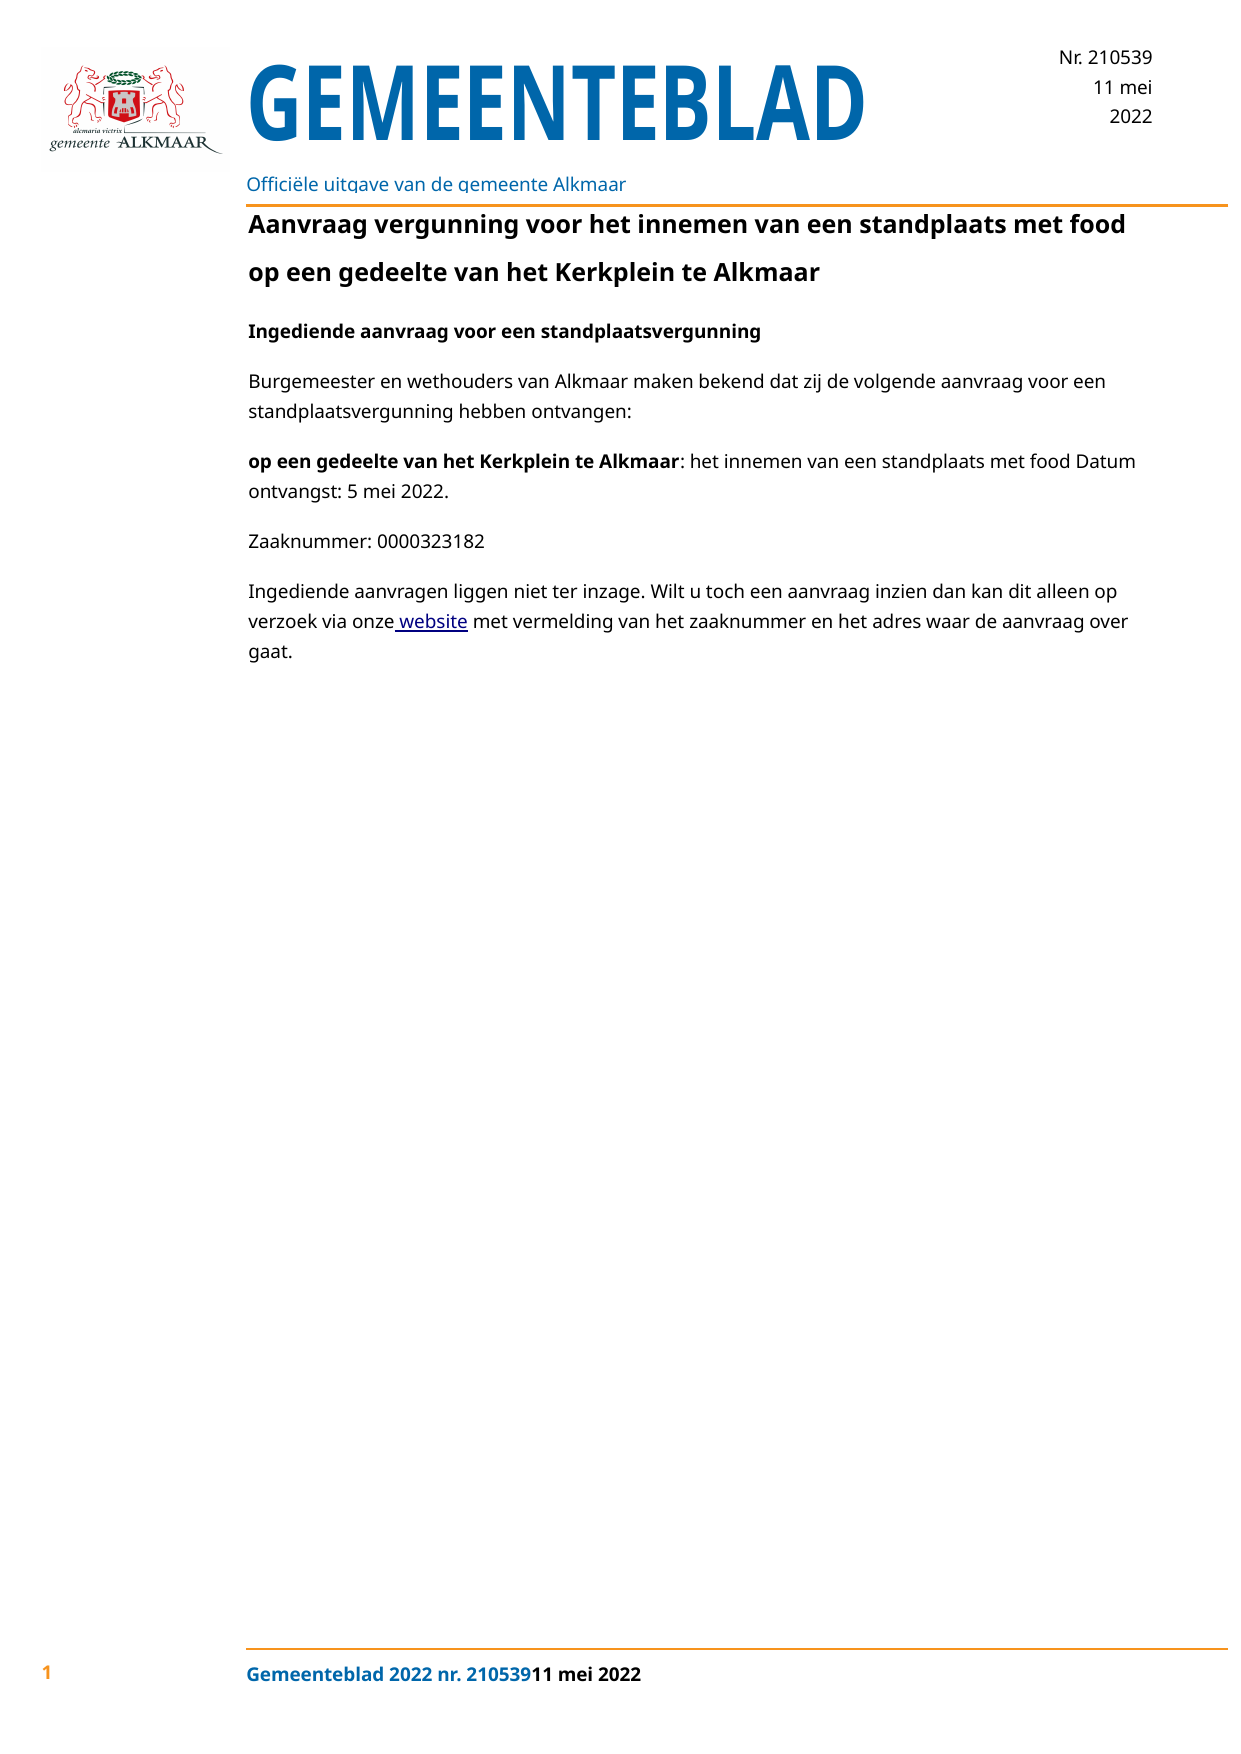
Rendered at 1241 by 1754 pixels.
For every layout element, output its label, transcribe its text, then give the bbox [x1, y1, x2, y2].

text Burgemeester en wethouders van Alkmaar maken bekend dat zij de volgende aanvraag voor een standplaatsvergunning hebben ontvangen: [248, 368, 1152, 424]
text op een gedeelte van het Kerkplein te Alkmaar: het innemen van een standplaats met food Datum ontvangst: 5 mei 2022. [248, 448, 1152, 504]
text Ingediende aanvragen liggen niet ter inzage. Wilt u toch een aanvraag inzien dan kan dit alleen op verzoek via onze website met vermelding van het zaaknummer en het adres waar de aanvraag over gaat. [248, 579, 1152, 664]
text Ingediende aanvraag voor een standplaatsvergunning [248, 318, 1152, 344]
text Zaaknummer: 0000323182 [248, 528, 1152, 554]
picture [41, 47, 231, 172]
text Aanvraag vergunning voor het innemen van een standplaats met food op een gedeelte van het Kerkplein te Alkmaar [248, 207, 1152, 288]
